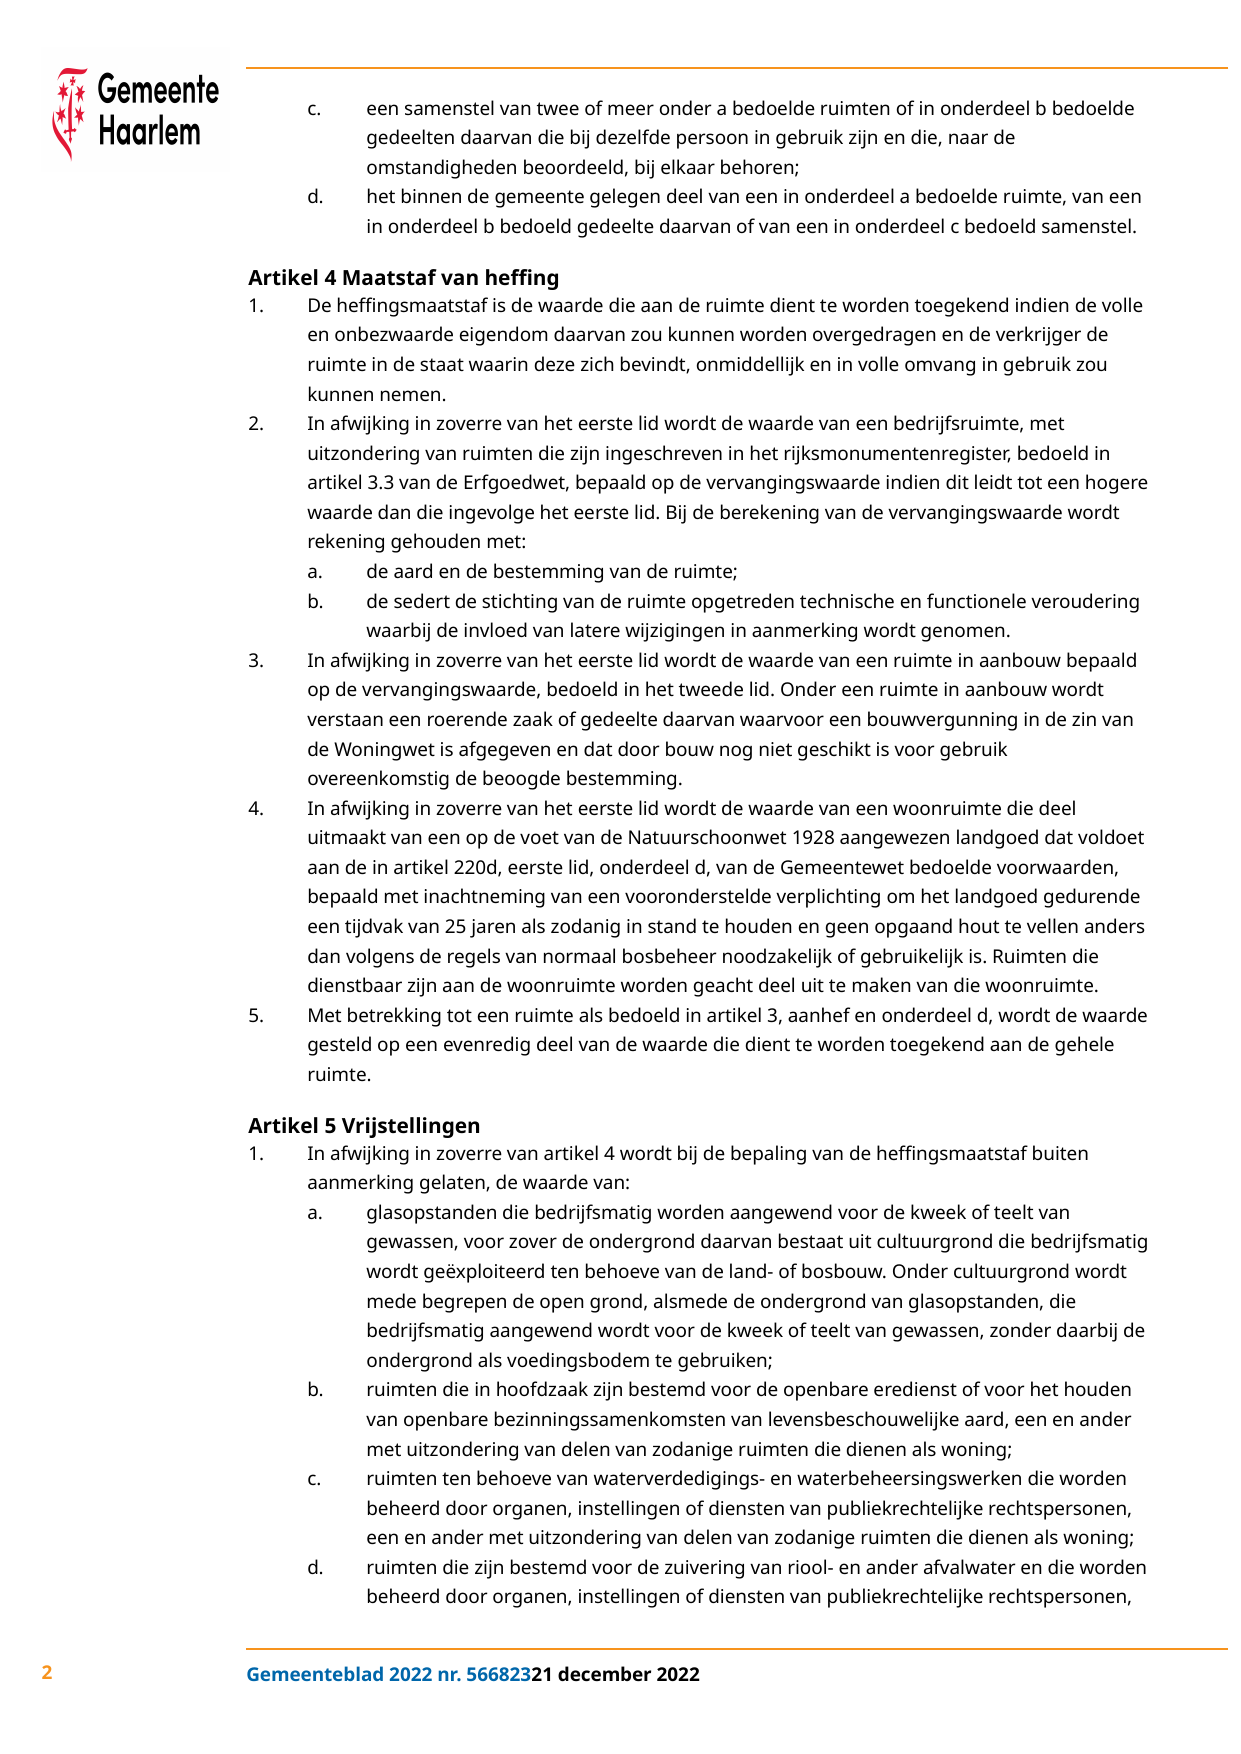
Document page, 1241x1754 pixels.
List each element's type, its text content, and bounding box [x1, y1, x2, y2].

list In afwijking in zoverre van het eerste lid wordt de waarde van een ruimte in aanbouw bepaald op de vervangingswaarde, bedoeld in het tweede lid. Onder een ruimte in aanbouw wordt verstaan een roerende zaak of gedeelte daarvan waarvoor een bouwvergunning in de zin van de Woningwet is afgegeven en dat door bouw nog niet geschikt is voor gebruik overeenkomstig de beoogde bestemming. [248, 647, 1152, 791]
list In afwijking in zoverre van artikel 4 wordt bij de bepaling van de heffingsmaatstaf buiten aanmerking gelaten, de waarde van: [248, 1140, 1152, 1195]
list Met betrekking tot een ruimte als bedoeld in artikel 3, aanhef en onderdeel d, wordt de waarde gesteld op een evenredig deel van de waarde die dient te worden toegekend aan de gehele ruimte. [248, 1002, 1152, 1087]
list ruimten ten behoeve van waterverdedigings- en waterbeheersingswerken die worden beheerd door organen, instellingen of diensten van publiekrechtelijke rechtspersonen, een en ander met uitzondering van delen van zodanige ruimten die dienen als woning; [307, 1465, 1152, 1550]
text Artikel 4 Maatstaf van heffing [248, 263, 1152, 292]
list ruimten die in hoofdzaak zijn bestemd voor de openbare eredienst of voor het houden van openbare bezinningssamenkomsten van levensbeschouwelijke aard, een en ander met uitzondering van delen van zodanige ruimten die dienen als woning; [307, 1377, 1152, 1462]
list glasopstanden die bedrijfsmatig worden aangewend voor de kweek of teelt van gewassen, voor zover de ondergrond daarvan bestaat uit cultuurgrond die bedrijfsmatig wordt geëxploiteerd ten behoeve van de land- of bosbouw. Onder cultuurgrond wordt mede begrepen de open grond, alsmede de ondergrond van glasopstanden, die bedrijfsmatig aangewend wordt voor de kweek of teelt van gewassen, zonder daarbij de ondergrond als voedingsbodem te gebruiken; [307, 1199, 1152, 1373]
list het binnen de gemeente gelegen deel van een in onderdeel a bedoelde ruimte, van een in onderdeel b bedoeld gedeelte daarvan of van een in onderdeel c bedoeld samenstel. [307, 183, 1152, 239]
list In afwijking in zoverre van het eerste lid wordt de waarde van een woonruimte die deel uitmaakt van een op de voet van de Natuurschoonwet 1928 aangewezen landgoed dat voldoet aan de in artikel 220d, eerste lid, onderdeel d, van de Gemeentewet bedoelde voorwaarden, bepaald met inachtneming van een vooronderstelde verplichting om het landgoed gedurende een tijdvak van 25 jaren als zodanig in stand te houden en geen opgaand hout te vellen anders dan volgens de regels van normaal bosbeheer noodzakelijk of gebruikelijk is. Ruimten die dienstbaar zijn aan de woonruimte worden geacht deel uit te maken van die woonruimte. [248, 795, 1152, 998]
picture [41, 47, 231, 172]
list ruimten die zijn bestemd voor de zuivering van riool- en ander afvalwater en die worden beheerd door organen, instellingen of diensten van publiekrechtelijke rechtspersonen, [307, 1554, 1152, 1609]
list de aard en de bestemming van de ruimte; [307, 558, 1152, 584]
list de sedert de stichting van de ruimte opgetreden technische en functionele veroudering waarbij de invloed van latere wijzigingen in aanmerking wordt genomen. [307, 588, 1152, 643]
list een samenstel van twee of meer onder a bedoelde ruimten of in onderdeel b bedoelde gedeelten daarvan die bij dezelfde persoon in gebruik zijn en die, naar de omstandigheden beoordeeld, bij elkaar behoren; [307, 95, 1152, 180]
list De heffingsmaatstaf is de waarde die aan de ruimte dient te worden toegekend indien de volle en onbezwaarde eigendom daarvan zou kunnen worden overgedragen en de verkrijger de ruimte in de staat waarin deze zich bevindt, onmiddellijk en in volle omvang in gebruik zou kunnen nemen. [248, 292, 1152, 406]
list In afwijking in zoverre van het eerste lid wordt de waarde van een bedrijfsruimte, met uitzondering van ruimten die zijn ingeschreven in het rijksmonumentenregister, bedoeld in artikel 3.3 van de Erfgoedwet, bepaald op de vervangingswaarde indien dit leidt tot een hogere waarde dan die ingevolge het eerste lid. Bij de berekening van de vervangingswaarde wordt rekening gehouden met: [248, 410, 1152, 554]
text Artikel 5 Vrijstellingen [248, 1112, 1152, 1140]
